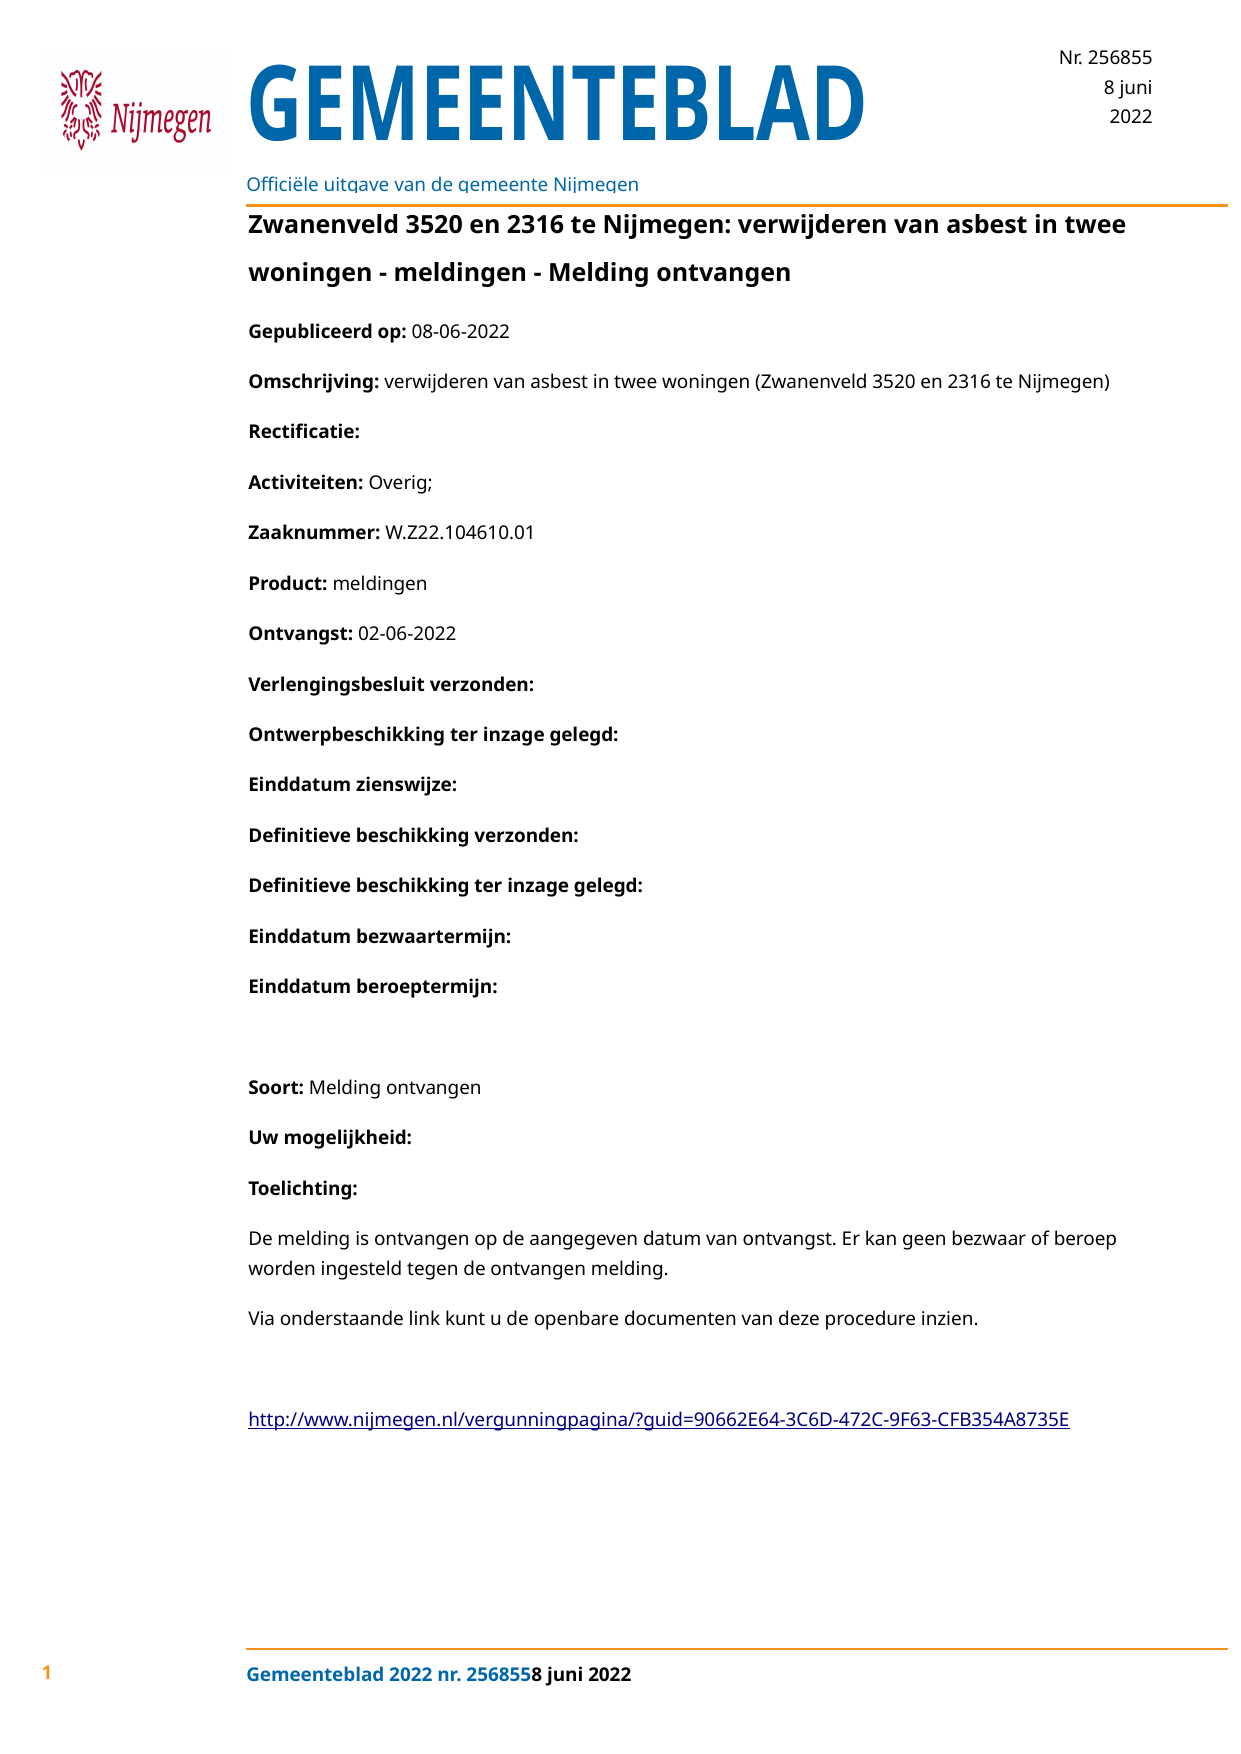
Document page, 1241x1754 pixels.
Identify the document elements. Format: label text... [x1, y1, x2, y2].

text Activiteiten: Overig; [248, 469, 1152, 495]
text De melding is ontvangen op de aangegeven datum van ontvangst. Er kan geen bezwaar of beroep worden ingesteld tegen de ontvangen melding. [248, 1225, 1152, 1281]
text Verlengingsbesluit verzonden: [248, 671, 1152, 697]
text Toelichting: [248, 1175, 1152, 1201]
text Definitieve beschikking verzonden: [248, 822, 1152, 848]
text Einddatum bezwaartermijn: [248, 923, 1152, 949]
text Einddatum zienswijze: [248, 772, 1152, 797]
text http://www.nijmegen.nl/vergunningpagina/?guid=90662E64-3C6D-472C-9F63-CFB354A8735E [248, 1406, 1152, 1432]
text Via onderstaande link kunt u de openbare documenten van deze procedure inzien. [248, 1305, 1152, 1331]
text Einddatum beroeptermijn: [248, 973, 1152, 999]
picture [41, 47, 231, 172]
text Zwanenveld 3520 en 2316 te Nijmegen: verwijderen van asbest in twee woningen - meldingen - Melding ontvangen [248, 207, 1152, 288]
text Zaaknummer: W.Z22.104610.01 [248, 519, 1152, 545]
text Omschrijving: verwijderen van asbest in twee woningen (Zwanenveld 3520 en 2316 te Nijmegen) [248, 368, 1152, 394]
text Definitieve beschikking ter inzage gelegd: [248, 872, 1152, 898]
text Uw mogelijkheid: [248, 1124, 1152, 1150]
text Ontwerpbeschikking ter inzage gelegd: [248, 721, 1152, 747]
text Gepubliceerd op: 08-06-2022 [248, 318, 1152, 344]
text Soort: Melding ontvangen [248, 1074, 1152, 1100]
text Product: meldingen [248, 570, 1152, 596]
text Rectificatie: [248, 419, 1152, 444]
text Ontvangst: 02-06-2022 [248, 620, 1152, 646]
